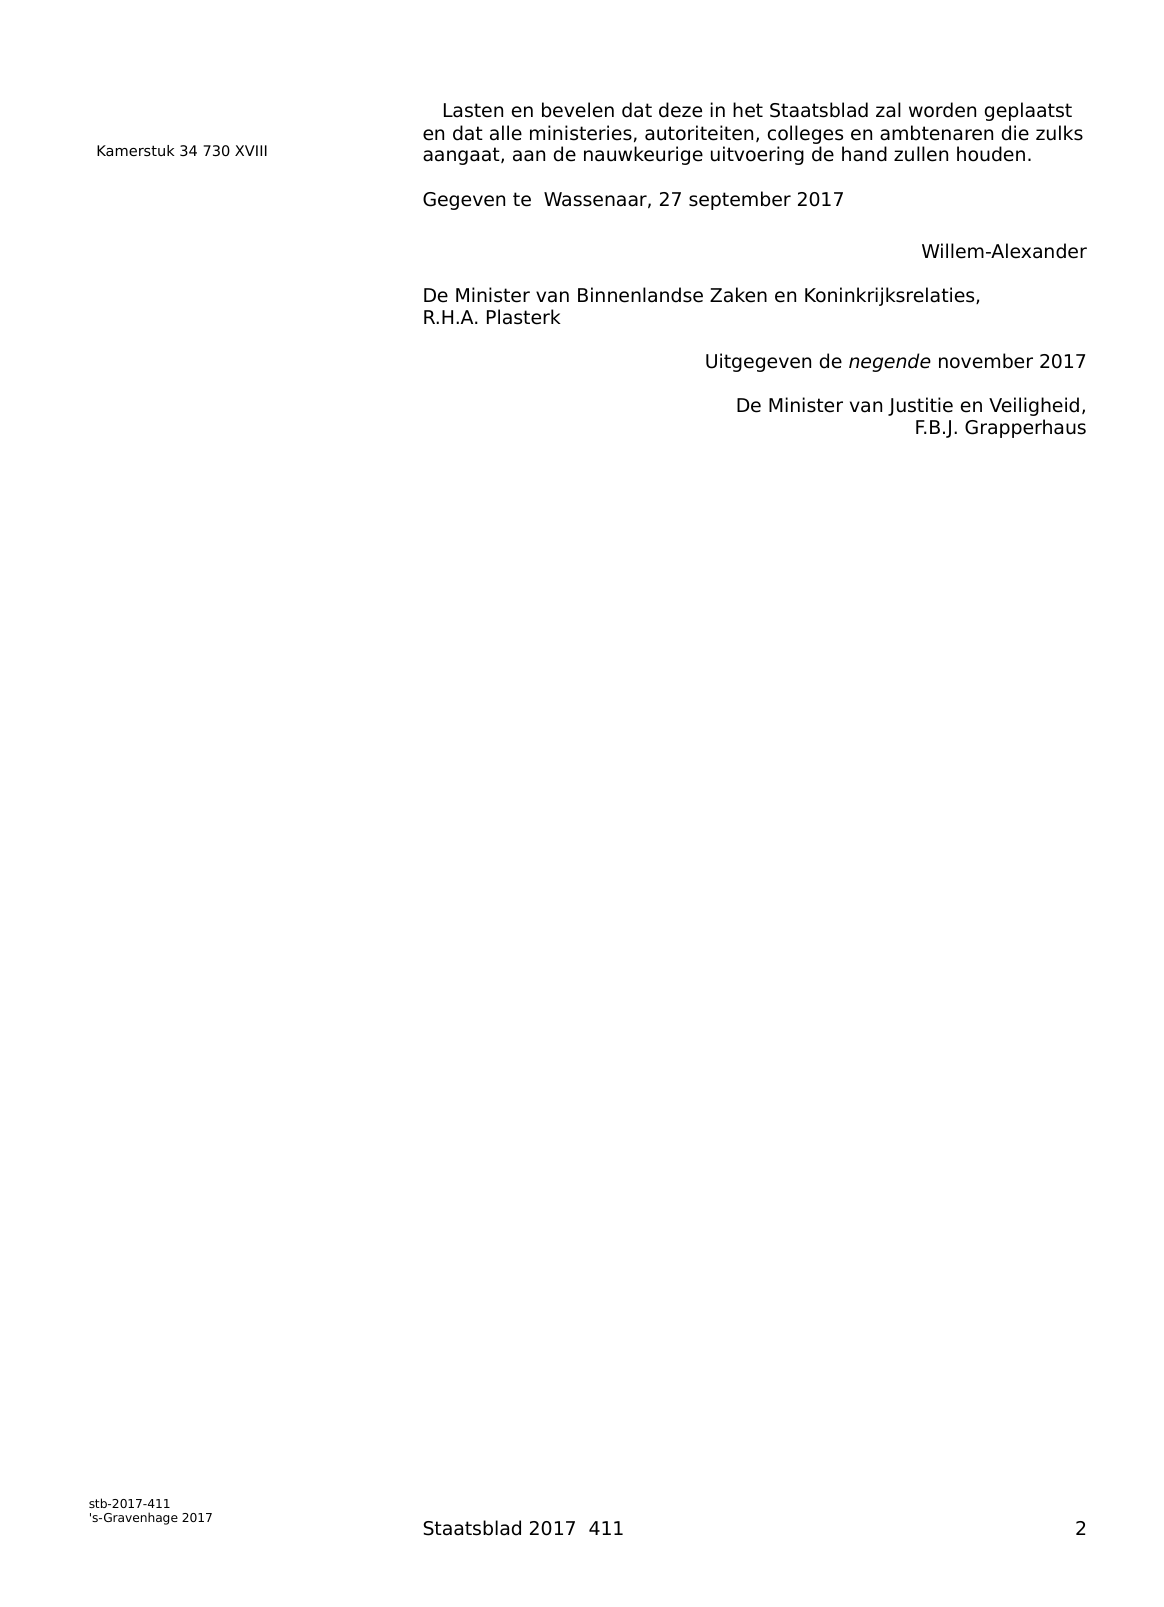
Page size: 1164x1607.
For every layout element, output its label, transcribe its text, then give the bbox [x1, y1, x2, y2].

text De Minister van Binnenlandse Zaken en Koninkrijksrelaties, R.H.A. Plasterk [422, 285, 1087, 329]
text Kamerstuk 34 730 XVIII [77, 143, 396, 160]
text Uitgegeven de negende november 2017 [422, 351, 1087, 373]
text De Minister van Justitie en Veiligheid, F.B.J. Grapperhaus [422, 395, 1087, 439]
text Lasten en bevelen dat deze in het Staatsblad zal worden geplaatst en dat alle ministeries, autoriteiten, colleges en ambtenaren die zulks aangaat, aan de nauwkeurige uitvoering de hand zullen houden. [422, 100, 1087, 166]
text 's-Gravenhage 2017 [88, 1511, 323, 1525]
text Willem-Alexander [422, 241, 1087, 262]
text Gegeven te Wassenaar, 27 september 2017 [422, 188, 1087, 211]
text stb-2017-411 [88, 1497, 323, 1511]
